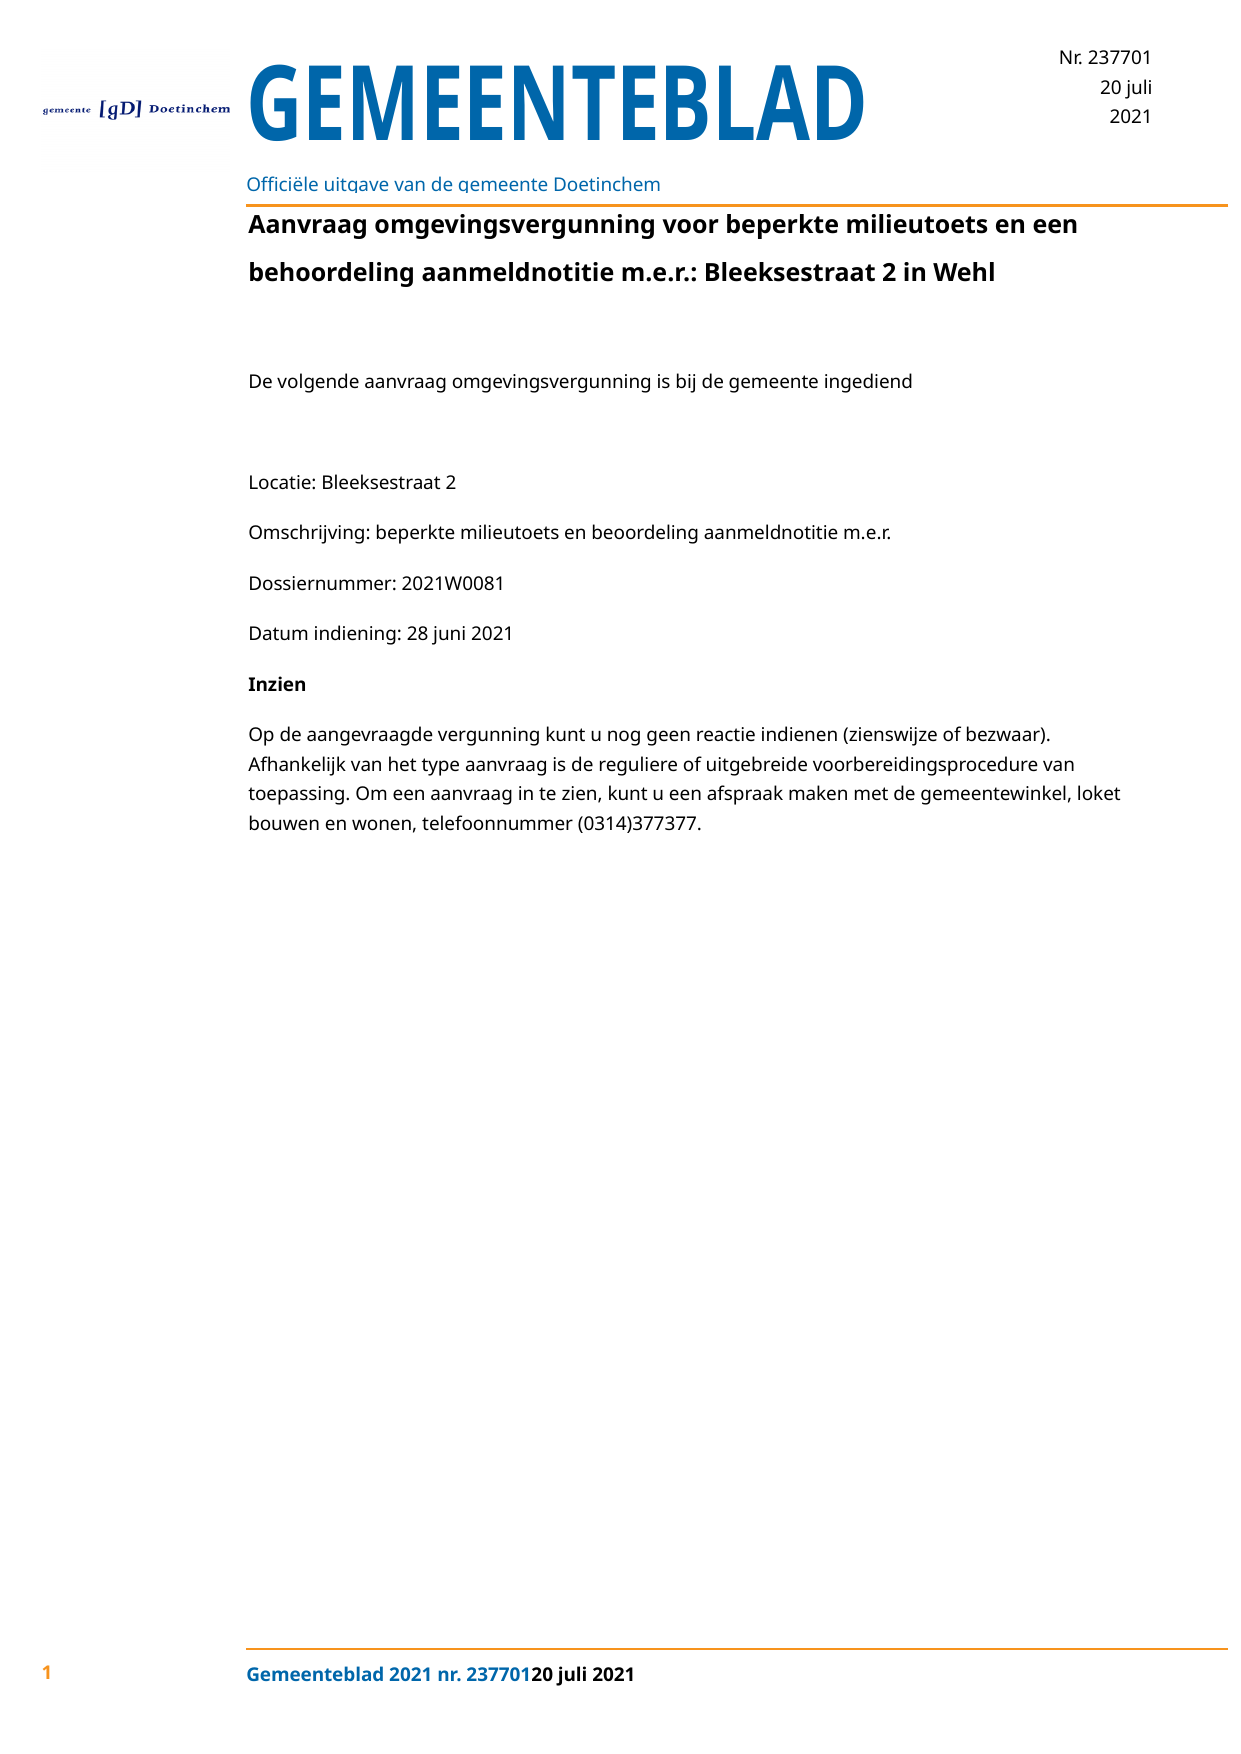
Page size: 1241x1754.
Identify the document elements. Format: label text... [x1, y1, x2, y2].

text Omschrijving: beperkte milieutoets en beoordeling aanmeldnotitie m.e.r. [248, 519, 1152, 545]
text Inzien [248, 671, 1152, 697]
text Op de aangevraagde vergunning kunt u nog geen reactie indienen (zienswijze of bezwaar). Afhankelijk van het type aanvraag is de reguliere of uitgebreide voorbereidingsprocedure van toepassing. Om een aanvraag in te zien, kunt u een afspraak maken met de gemeentewinkel, loket bouwen en wonen, telefoonnummer (0314)377377. [248, 721, 1152, 836]
text Locatie: Bleeksestraat 2 [248, 469, 1152, 495]
text De volgende aanvraag omgevingsvergunning is bij de gemeente ingediend [248, 368, 1152, 394]
picture [41, 47, 231, 172]
text Datum indiening: 28 juni 2021 [248, 620, 1152, 646]
text Aanvraag omgevingsvergunning voor beperkte milieutoets en een behoordeling aanmeldnotitie m.e.r.: Bleeksestraat 2 in Wehl [248, 207, 1152, 288]
text Dossiernummer: 2021W0081 [248, 570, 1152, 596]
